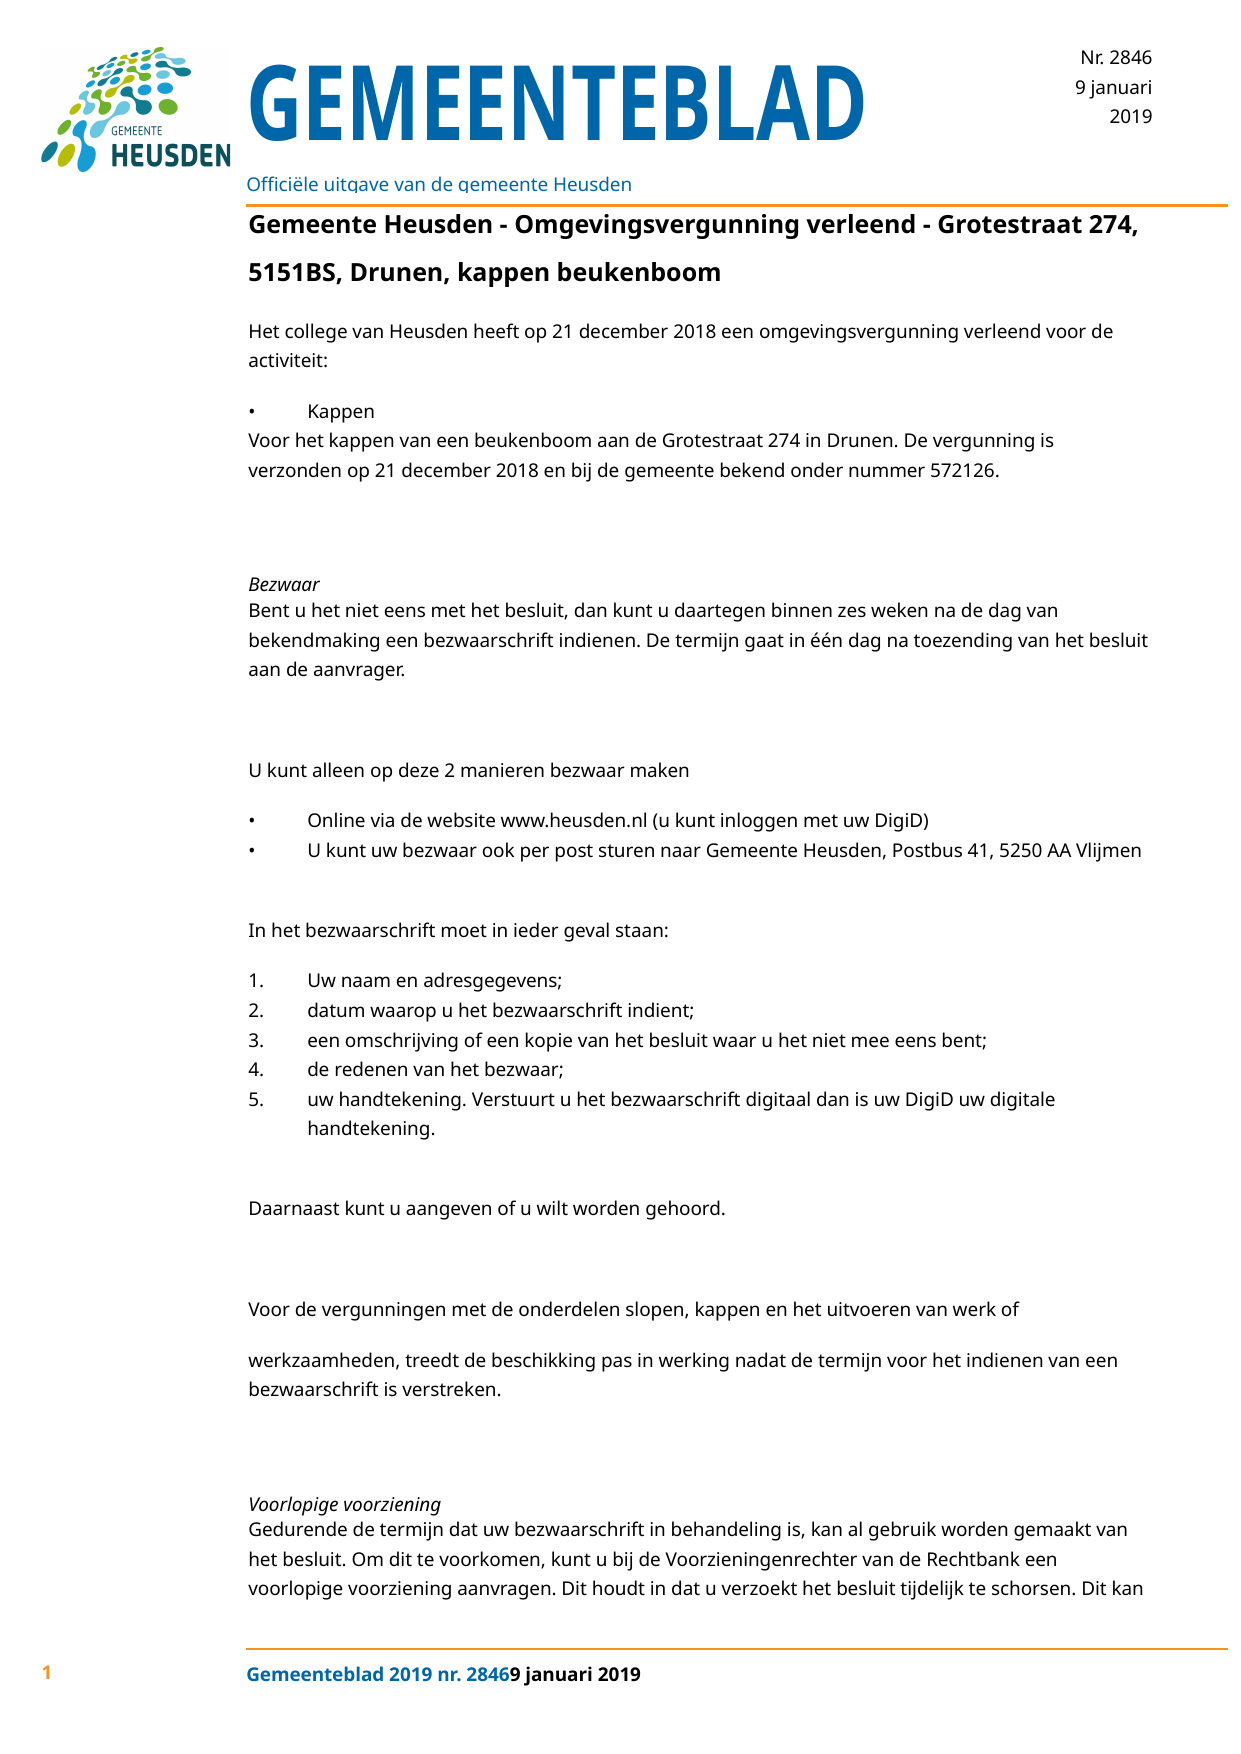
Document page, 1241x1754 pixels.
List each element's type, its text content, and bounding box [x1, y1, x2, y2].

text Voorlopige voorziening [248, 1491, 1152, 1516]
list uw handtekening. Verstuurt u het bezwaarschrift digitaal dan is uw DigiD uw digitale handtekening. [248, 1086, 1152, 1141]
text Gedurende de termijn dat uw bezwaarschrift in behandeling is, kan al gebruik worden gemaakt van het besluit. Om dit te voorkomen, kunt u bij de Voorzieningenrechter van de Rechtbank een voorlopige voorziening aanvragen. Dit houdt in dat u verzoekt het besluit tijdelijk te schorsen. Dit kan [248, 1516, 1152, 1601]
text U kunt alleen op deze 2 manieren bezwaar maken [248, 757, 1152, 783]
text werkzaamheden, treedt de beschikking pas in werking nadat de termijn voor het indienen van een bezwaarschrift is verstreken. [248, 1347, 1152, 1402]
text Daarnaast kunt u aangeven of u wilt worden gehoord. [248, 1196, 1152, 1221]
list datum waarop u het bezwaarschrift indient; [248, 997, 1152, 1023]
list een omschrijving of een kopie van het besluit waar u het niet mee eens bent; [248, 1027, 1152, 1052]
text Het college van Heusden heeft op 21 december 2018 een omgevingsvergunning verleend voor de activiteit: [248, 318, 1152, 373]
list Kappen [248, 398, 1152, 424]
text In het bezwaarschrift moet in ieder geval staan: [248, 917, 1152, 943]
text Bent u het niet eens met het besluit, dan kunt u daartegen binnen zes weken na de dag van bekendmaking een bezwaarschrift indienen. De termijn gaat in één dag na toezending van het besluit aan de aanvrager. [248, 597, 1152, 682]
text Bezwaar [248, 571, 1152, 597]
list de redenen van het bezwaar; [248, 1056, 1152, 1082]
text Voor de vergunningen met de onderdelen slopen, kappen en het uitvoeren van werk of [248, 1296, 1152, 1322]
list U kunt uw bezwaar ook per post sturen naar Gemeente Heusden, Postbus 41, 5250 AA Vlijmen [248, 837, 1152, 863]
picture [41, 47, 231, 172]
list Uw naam en adresgegevens; [248, 968, 1152, 993]
text Gemeente Heusden - Omgevingsvergunning verleend - Grotestraat 274, 5151BS, Drunen, kappen beukenboom [248, 207, 1152, 288]
list Online via de website www.heusden.nl (u kunt inloggen met uw DigiD) [248, 808, 1152, 833]
text Voor het kappen van een beukenboom aan de Grotestraat 274 in Drunen. De vergunning is verzonden op 21 december 2018 en bij de gemeente bekend onder nummer 572126. [248, 427, 1152, 483]
